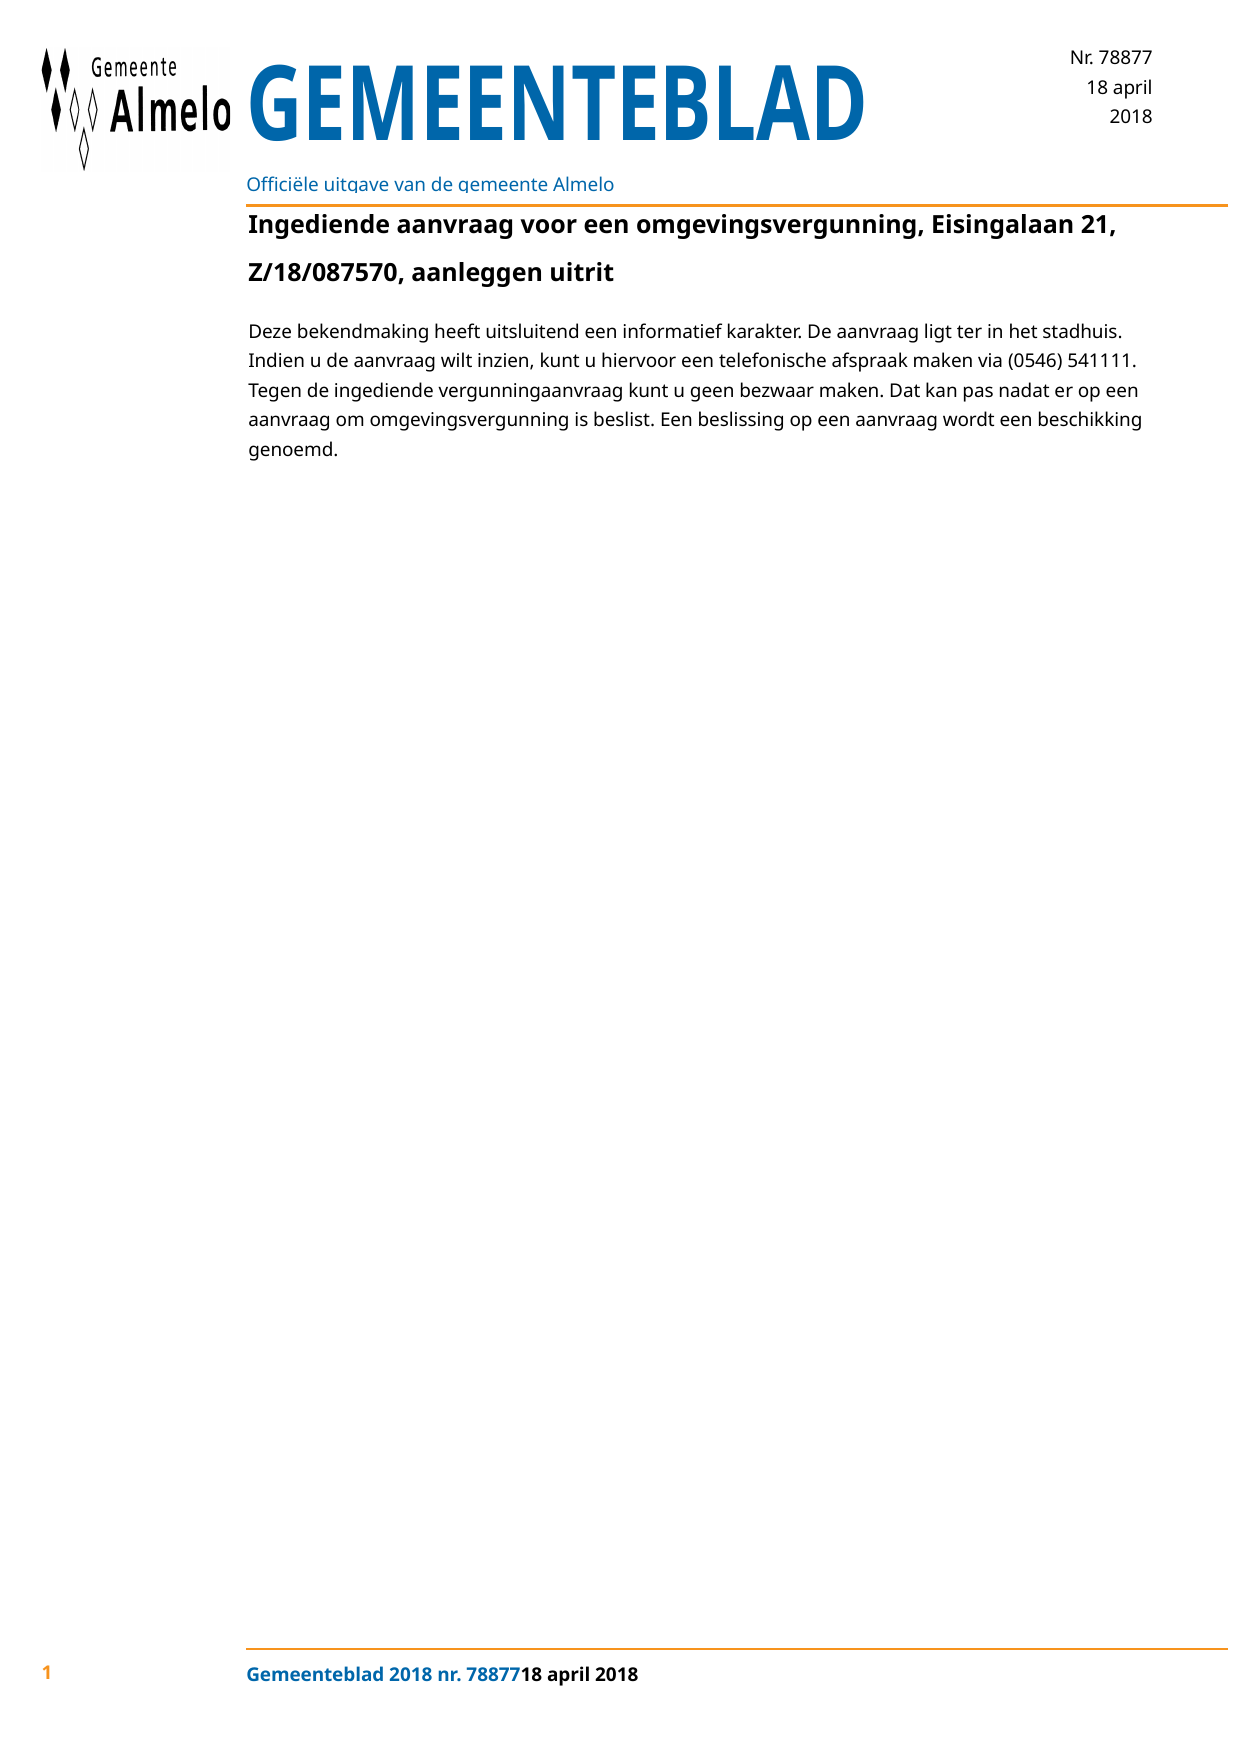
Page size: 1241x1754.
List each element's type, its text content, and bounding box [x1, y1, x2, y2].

picture [41, 47, 231, 172]
text Deze bekendmaking heeft uitsluitend een informatief karakter. De aanvraag ligt ter in het stadhuis. Indien u de aanvraag wilt inzien, kunt u hiervoor een telefonische afspraak maken via (0546) 541111. Tegen de ingediende vergunningaanvraag kunt u geen bezwaar maken. Dat kan pas nadat er op een aanvraag om omgevingsvergunning is beslist. Een beslissing op een aanvraag wordt een beschikking genoemd. [248, 318, 1152, 462]
text Ingediende aanvraag voor een omgevingsvergunning, Eisingalaan 21, Z/18/087570, aanleggen uitrit [248, 207, 1152, 288]
